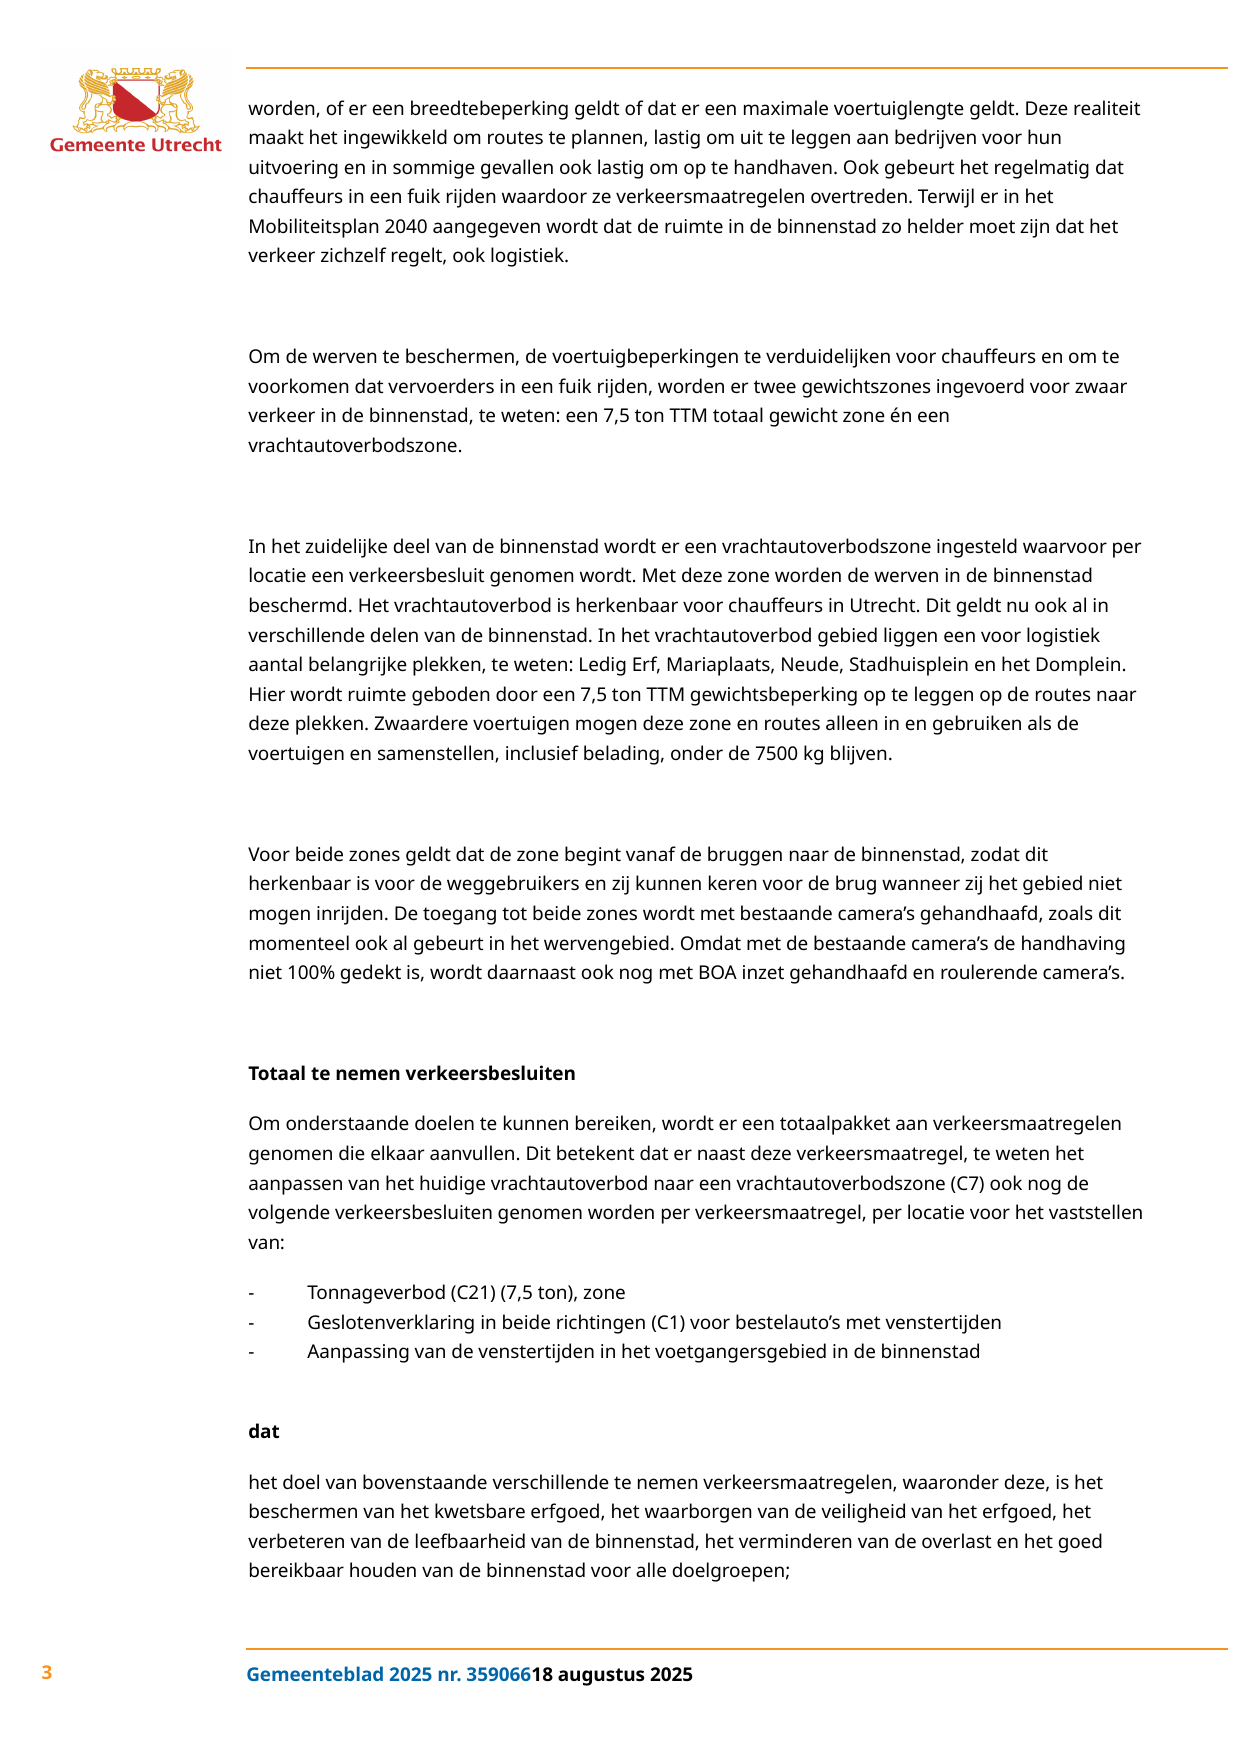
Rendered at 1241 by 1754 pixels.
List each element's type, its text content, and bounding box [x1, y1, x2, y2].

text Voor beide zones geldt dat de zone begint vanaf de bruggen naar de binnenstad, zodat dit herkenbaar is voor de weggebruikers en zij kunnen keren voor de brug wanneer zij het gebied niet mogen inrijden. De toegang tot beide zones wordt met bestaande camera’s gehandhaafd, zoals dit momenteel ook al gebeurt in het wervengebied. Omdat met de bestaande camera’s de handhaving niet 100% gedekt is, wordt daarnaast ook nog met BOA inzet gehandhaafd en roulerende camera’s. [248, 841, 1152, 985]
list Geslotenverklaring in beide richtingen (C1) voor bestelauto’s met venstertijden [248, 1309, 1152, 1335]
text Totaal te nemen verkeersbesluiten [248, 1060, 1152, 1086]
list Tonnageverbod (C21) (7,5 ton), zone [248, 1279, 1152, 1305]
text dat [248, 1418, 1152, 1444]
text In het zuidelijke deel van de binnenstad wordt er een vrachtautoverbodszone ingesteld waarvoor per locatie een verkeersbesluit genomen wordt. Met deze zone worden de werven in de binnenstad beschermd. Het vrachtautoverbod is herkenbaar voor chauffeurs in Utrecht. Dit geldt nu ook al in verschillende delen van de binnenstad. In het vrachtautoverbod gebied liggen een voor logistiek aantal belangrijke plekken, te weten: Ledig Erf, Mariaplaats, Neude, Stadhuisplein en het Domplein. Hier wordt ruimte geboden door een 7,5 ton TTM gewichtsbeperking op te leggen op de routes naar deze plekken. Zwaardere voertuigen mogen deze zone en routes alleen in en gebruiken als de voertuigen en samenstellen, inclusief belading, onder de 7500 kg blijven. [248, 533, 1152, 766]
text Om onderstaande doelen te kunnen bereiken, wordt er een totaalpakket aan verkeersmaatregelen genomen die elkaar aanvullen. Dit betekent dat er naast deze verkeersmaatregel, te weten het aanpassen van het huidige vrachtautoverbod naar een vrachtautoverbodszone (C7) ook nog de volgende verkeersbesluiten genomen worden per verkeersmaatregel, per locatie voor het vaststellen van: [248, 1111, 1152, 1255]
picture [41, 47, 231, 172]
list Aanpassing van de venstertijden in het voetgangersgebied in de binnenstad [248, 1338, 1152, 1364]
text het doel van bovenstaande verschillende te nemen verkeersmaatregelen, waaronder deze, is het beschermen van het kwetsbare erfgoed, het waarborgen van de veiligheid van het erfgoed, het verbeteren van de leefbaarheid van de binnenstad, het verminderen van de overlast en het goed bereikbaar houden van de binnenstad voor alle doelgroepen; [248, 1469, 1152, 1583]
text worden, of er een breedtebeperking geldt of dat er een maximale voertuiglengte geldt. Deze realiteit maakt het ingewikkeld om routes te plannen, lastig om uit te leggen aan bedrijven voor hun uitvoering en in sommige gevallen ook lastig om op te handhaven. Ook gebeurt het regelmatig dat chauffeurs in een fuik rijden waardoor ze verkeersmaatregelen overtreden. Terwijl er in het Mobiliteitsplan 2040 aangegeven wordt dat de ruimte in de binnenstad zo helder moet zijn dat het verkeer zichzelf regelt, ook logistiek. [248, 95, 1152, 268]
text Om de werven te beschermen, de voertuigbeperkingen te verduidelijken voor chauffeurs en om te voorkomen dat vervoerders in een fuik rijden, worden er twee gewichtszones ingevoerd voor zwaar verkeer in de binnenstad, te weten: een 7,5 ton TTM totaal gewicht zone én een vrachtautoverbodszone. [248, 343, 1152, 458]
